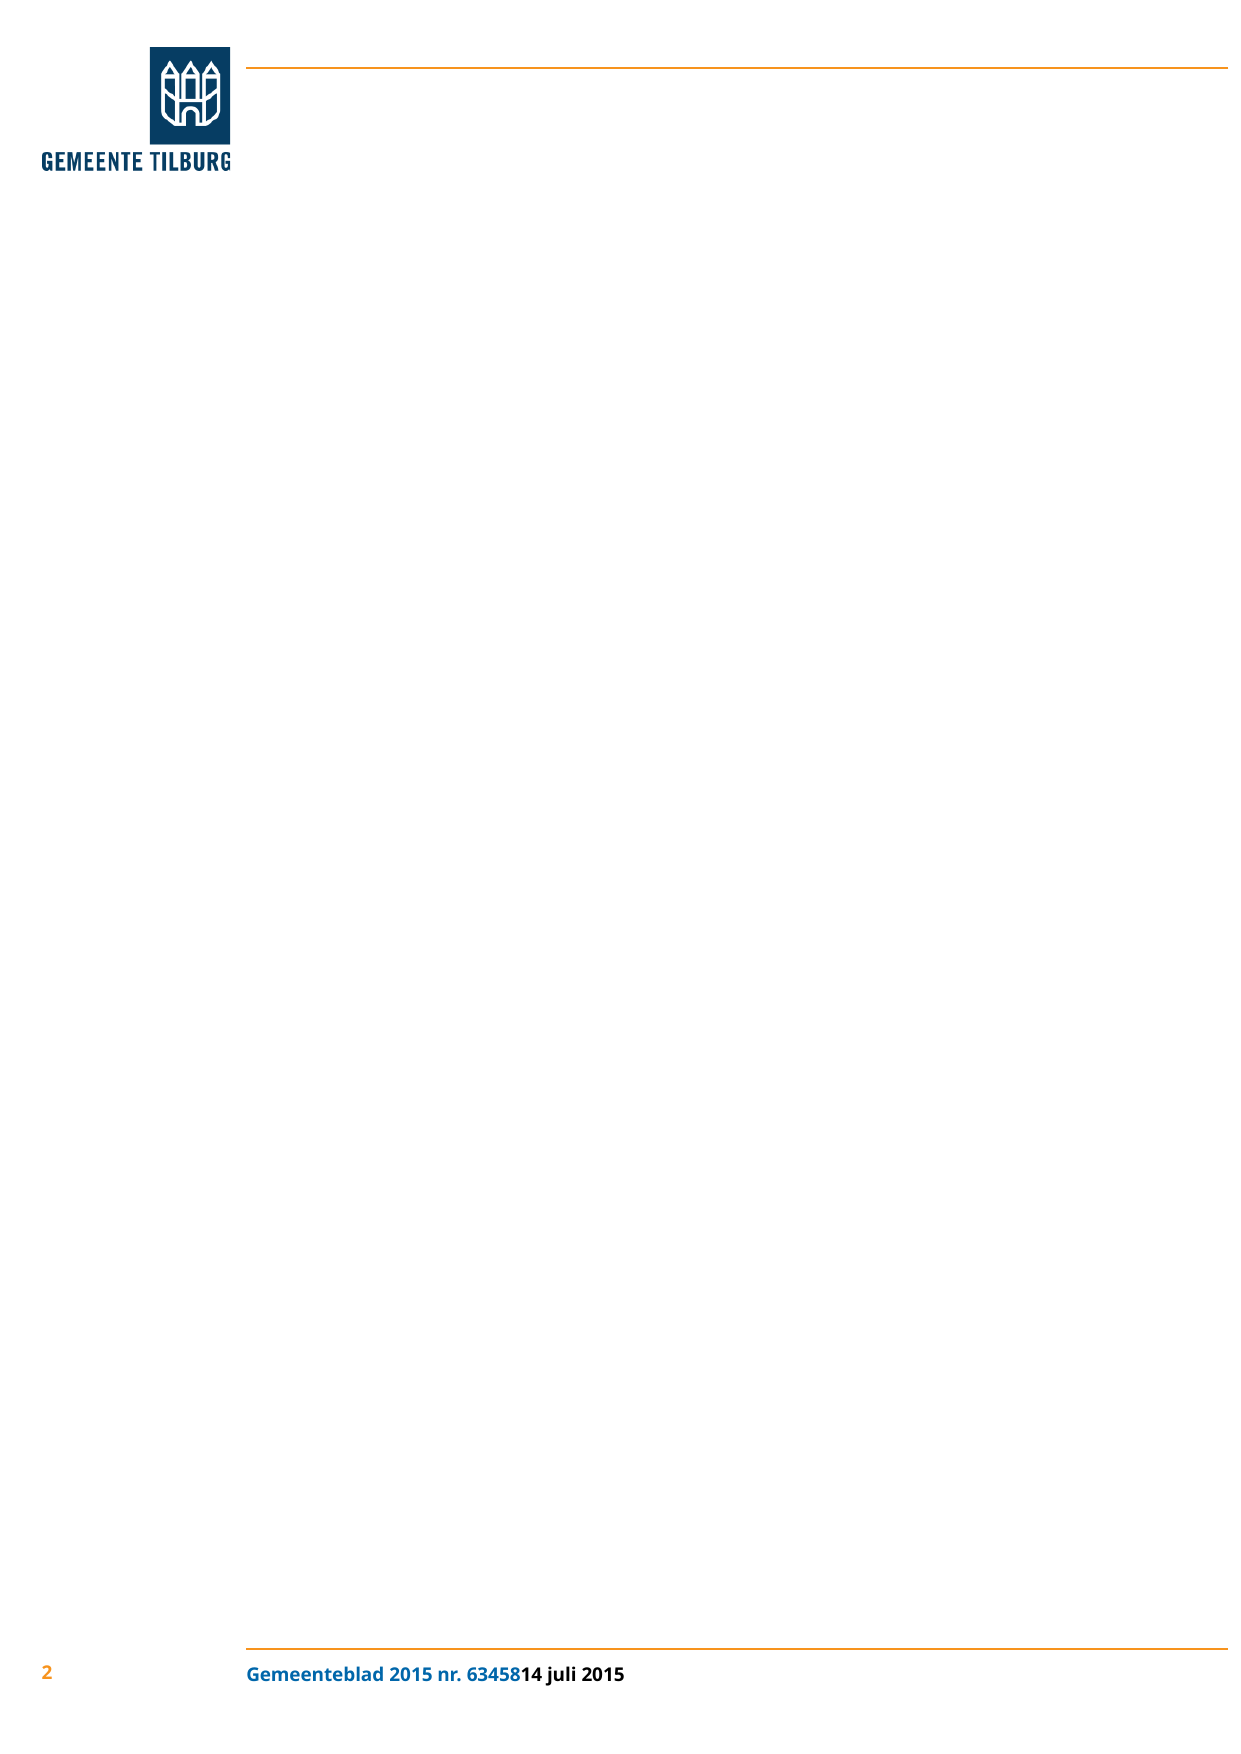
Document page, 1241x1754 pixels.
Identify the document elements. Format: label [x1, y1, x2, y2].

picture [41, 47, 231, 172]
